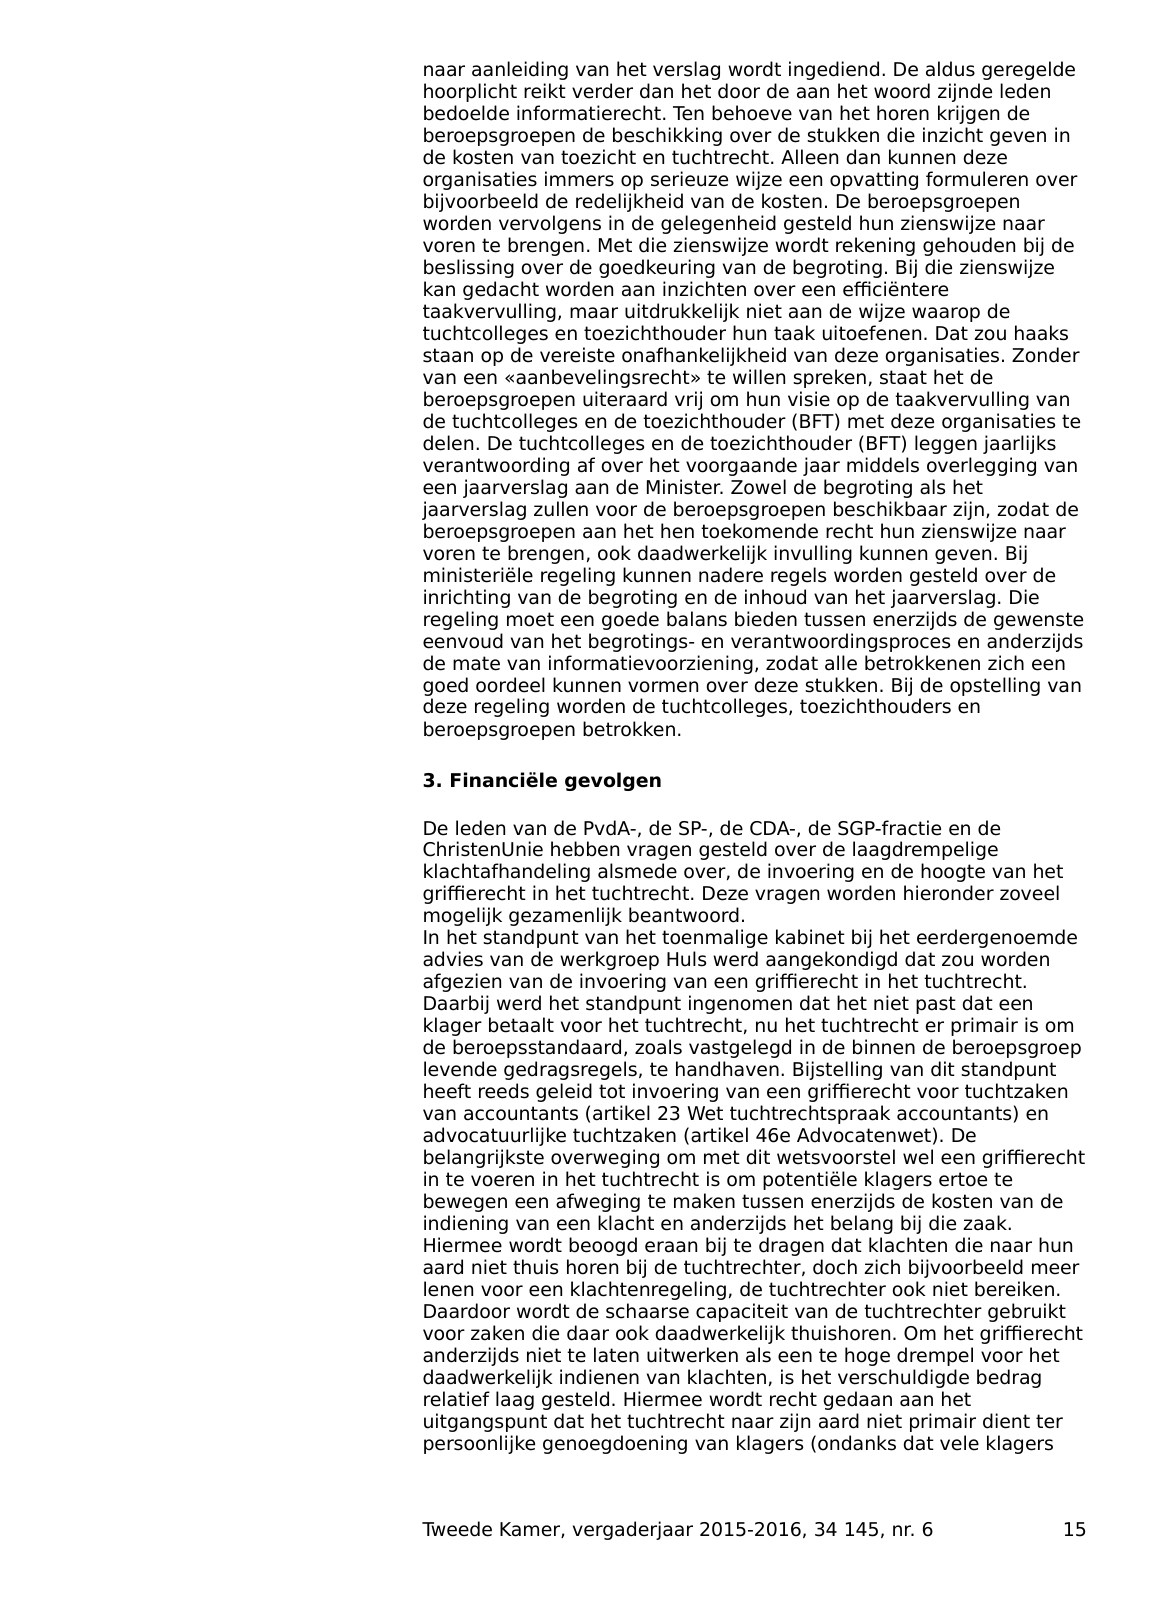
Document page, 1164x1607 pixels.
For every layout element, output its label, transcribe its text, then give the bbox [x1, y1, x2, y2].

text In het standpunt van het toenmalige kabinet bij het eerdergenoemde advies van de werkgroep Huls werd aangekondigd dat zou worden afgezien van de invoering van een griffierecht in het tuchtrecht. Daarbij werd het standpunt ingenomen dat het niet past dat een klager betaalt voor het tuchtrecht, nu het tuchtrecht er primair is om de beroepsstandaard, zoals vastgelegd in de binnen de beroepsgroep levende gedragsregels, te handhaven. Bijstelling van dit standpunt heeft reeds geleid tot invoering van een griffierecht voor tuchtzaken van accountants (artikel 23 Wet tuchtrechtspraak accountants) en advocatuurlijke tuchtzaken (artikel 46e Advocatenwet). De belangrijkste overweging om met dit wetsvoorstel wel een griffierecht in te voeren in het tuchtrecht is om potentiële klagers ertoe te bewegen een afweging te maken tussen enerzijds de kosten van de indiening van een klacht en anderzijds het belang bij die zaak. Hiermee wordt beoogd eraan bij te dragen dat klachten die naar hun aard niet thuis horen bij de tuchtrechter, doch zich bijvoorbeeld meer lenen voor een klachtenregeling, de tuchtrechter ook niet bereiken. Daardoor wordt de schaarse capaciteit van de tuchtrechter gebruikt voor zaken die daar ook daadwerkelijk thuishoren. Om het griffierecht anderzijds niet te laten uitwerken als een te hoge drempel voor het daadwerkelijk indienen van klachten, is het verschuldigde bedrag relatief laag gesteld. Hiermee wordt recht gedaan aan het uitgangspunt dat het tuchtrecht naar zijn aard niet primair dient ter persoonlijke genoegdoening van klagers (ondanks dat vele klagers [422, 927, 1087, 1455]
text De leden van de PvdA-, de SP-, de CDA-, de SGP-fractie en de ChristenUnie hebben vragen gesteld over de laagdrempelige klachtafhandeling alsmede over, de invoering en de hoogte van het griffierecht in het tuchtrecht. Deze vragen worden hieronder zoveel mogelijk gezamenlijk beantwoord. [422, 817, 1087, 927]
text naar aanleiding van het verslag wordt ingediend. De aldus geregelde hoorplicht reikt verder dan het door de aan het woord zijnde leden bedoelde informatierecht. Ten behoeve van het horen krijgen de beroepsgroepen de beschikking over de stukken die inzicht geven in de kosten van toezicht en tuchtrecht. Alleen dan kunnen deze organisaties immers op serieuze wijze een opvatting formuleren over bijvoorbeeld de redelijkheid van de kosten. De beroepsgroepen worden vervolgens in de gelegenheid gesteld hun zienswijze naar voren te brengen. Met die zienswijze wordt rekening gehouden bij de beslissing over de goedkeuring van de begroting. Bij die zienswijze kan gedacht worden aan inzichten over een efficiëntere taakvervulling, maar uitdrukkelijk niet aan de wijze waarop de tuchtcolleges en toezichthouder hun taak uitoefenen. Dat zou haaks staan op de vereiste onafhankelijkheid van deze organisaties. Zonder van een «aanbevelingsrecht» te willen spreken, staat het de beroepsgroepen uiteraard vrij om hun visie op de taakvervulling van de tuchtcolleges en de toezichthouder (BFT) met deze organisaties te delen. De tuchtcolleges en de toezichthouder (BFT) leggen jaarlijks verantwoording af over het voorgaande jaar middels overlegging van een jaarverslag aan de Minister. Zowel de begroting als het jaarverslag zullen voor de beroepsgroepen beschikbaar zijn, zodat de beroepsgroepen aan het hen toekomende recht hun zienswijze naar voren te brengen, ook daadwerkelijk invulling kunnen geven. Bij ministeriële regeling kunnen nadere regels worden gesteld over de inrichting van de begroting en de inhoud van het jaarverslag. Die regeling moet een goede balans bieden tussen enerzijds de gewenste eenvoud van het begrotings- en verantwoordingsproces en anderzijds de mate van informatievoorziening, zodat alle betrokkenen zich een goed oordeel kunnen vormen over deze stukken. Bij de opstelling van deze regeling worden de tuchtcolleges, toezichthouders en beroepsgroepen betrokken. [422, 59, 1087, 740]
subtitle 3. Financiële gevolgen [422, 770, 1087, 792]
